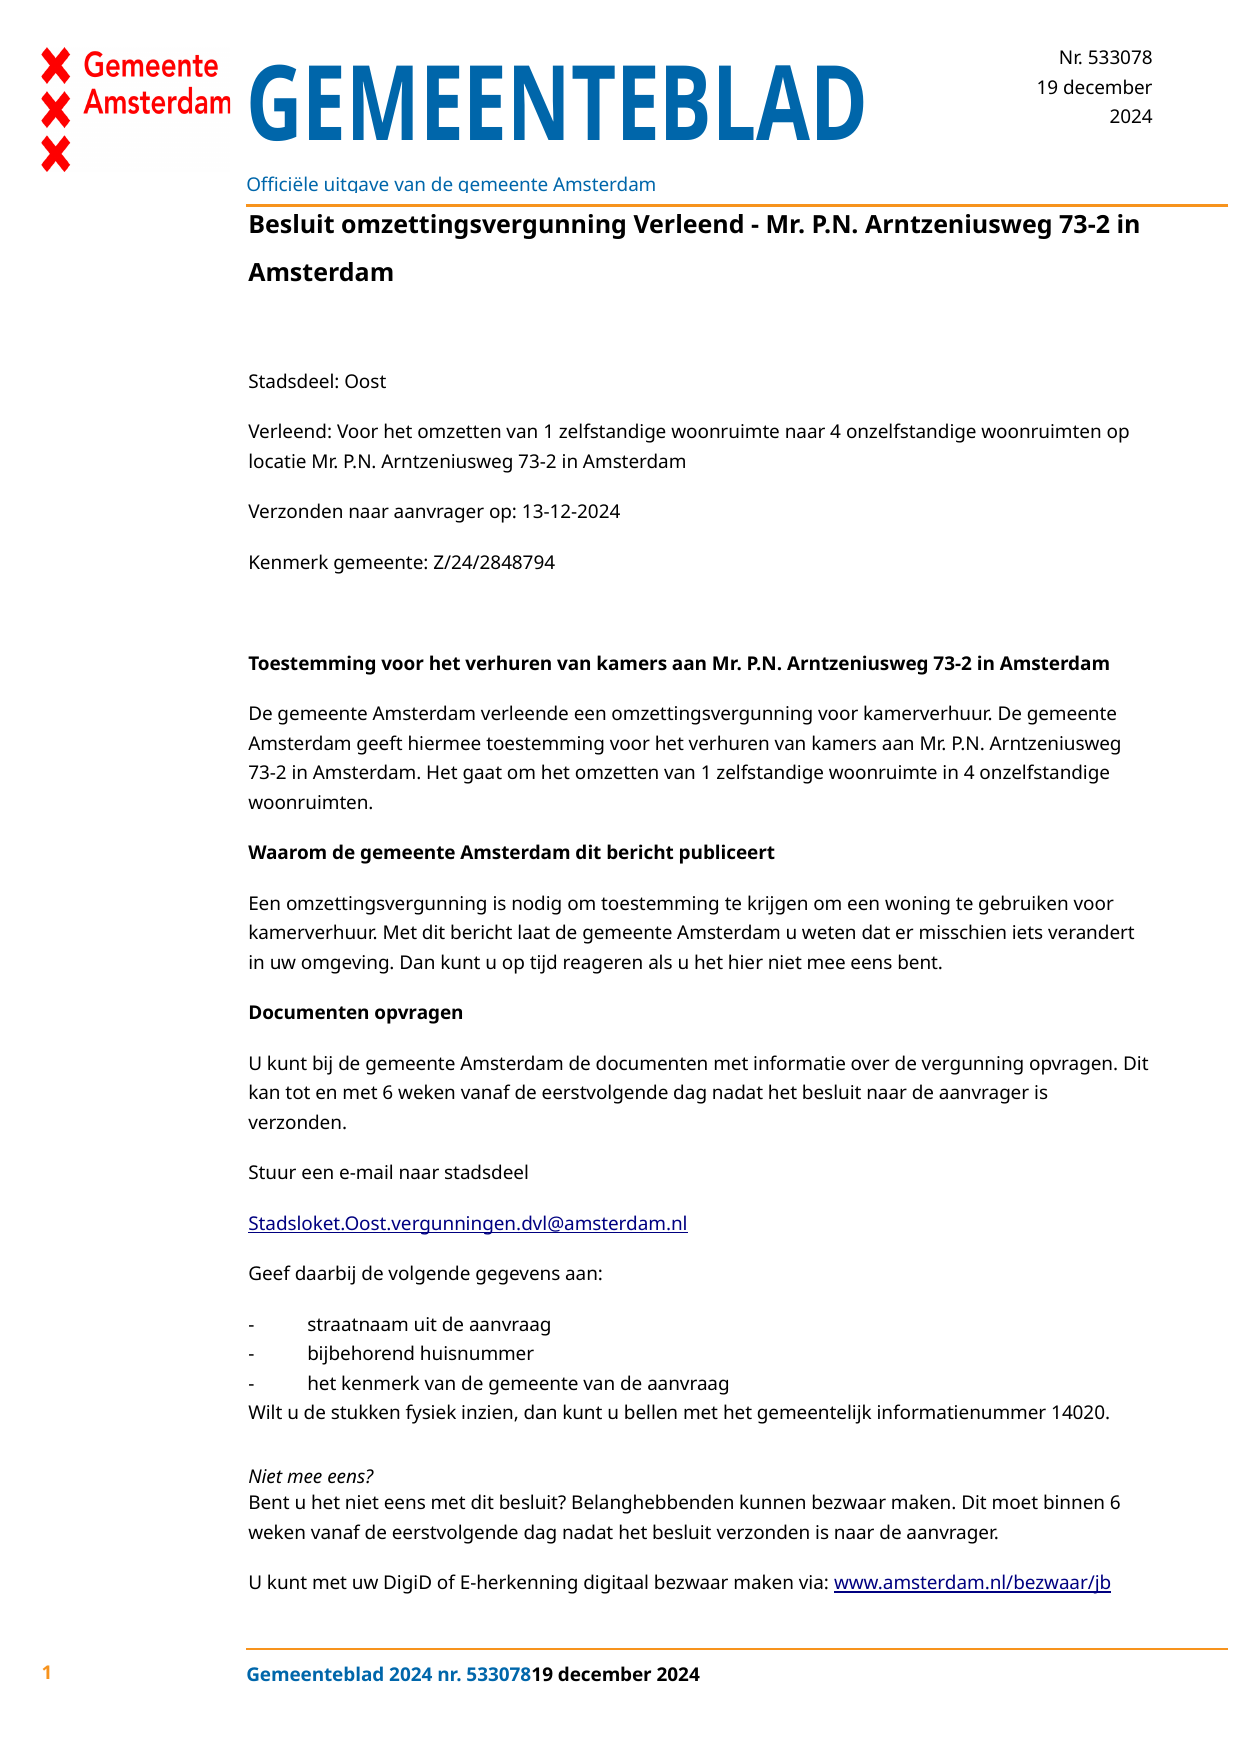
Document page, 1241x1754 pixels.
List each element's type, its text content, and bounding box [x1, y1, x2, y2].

text Stuur een e-mail naar stadsdeel [248, 1159, 1152, 1185]
text Kenmerk gemeente: Z/24/2848794 [248, 549, 1152, 575]
text Een omzettingsvergunning is nodig om toestemming te krijgen om een woning te gebruiken voor kamerverhuur. Met dit bericht laat de gemeente Amsterdam u weten dat er misschien iets verandert in uw omgeving. Dan kunt u op tijd reageren als u het hier niet mee eens bent. [248, 890, 1152, 975]
text Verzonden naar aanvrager op: 13-12-2024 [248, 499, 1152, 524]
list het kenmerk van de gemeente van de aanvraag [248, 1370, 1152, 1396]
text Besluit omzettingsvergunning Verleend - Mr. P.N. Arntzeniusweg 73-2 in Amsterdam [248, 207, 1152, 288]
text Toestemming voor het verhuren van kamers aan Mr. P.N. Arntzeniusweg 73-2 in Amsterdam [248, 650, 1152, 676]
text Stadsdeel: Oost [248, 368, 1152, 394]
list bijbehorend huisnummer [248, 1340, 1152, 1366]
text Waarom de gemeente Amsterdam dit bericht publiceert [248, 839, 1152, 865]
text Niet mee eens? [248, 1463, 1152, 1489]
picture [41, 47, 231, 172]
text Stadsloket.Oost.vergunningen.dvl@amsterdam.nl [248, 1210, 1152, 1236]
text Bent u het niet eens met dit besluit? Belanghebbenden kunnen bezwaar maken. Dit moet binnen 6 weken vanaf de eerstvolgende dag nadat het besluit verzonden is naar de aanvrager. [248, 1489, 1152, 1544]
text U kunt met uw DigiD of E-herkenning digitaal bezwaar maken via: www.amsterdam.nl/bezwaar/jb [248, 1569, 1152, 1595]
text Geef daarbij de volgende gegevens aan: [248, 1260, 1152, 1286]
text U kunt bij de gemeente Amsterdam de documenten met informatie over de vergunning opvragen. Dit kan tot en met 6 weken vanaf de eerstvolgende dag nadat het besluit naar de aanvrager is verzonden. [248, 1050, 1152, 1135]
text Documenten opvragen [248, 999, 1152, 1025]
text Verleend: Voor het omzetten van 1 zelfstandige woonruimte naar 4 onzelfstandige woonruimten op locatie Mr. P.N. Arntzeniusweg 73-2 in Amsterdam [248, 419, 1152, 474]
text De gemeente Amsterdam verleende een omzettingsvergunning voor kamerverhuur. De gemeente Amsterdam geeft hiermee toestemming voor het verhuren van kamers aan Mr. P.N. Arntzeniusweg 73-2 in Amsterdam. Het gaat om het omzetten van 1 zelfstandige woonruimte in 4 onzelfstandige woonruimten. [248, 700, 1152, 815]
text Wilt u de stukken fysiek inzien, dan kunt u bellen met het gemeentelijk informatienummer 14020. [248, 1399, 1152, 1425]
list straatnaam uit de aanvraag [248, 1311, 1152, 1337]
